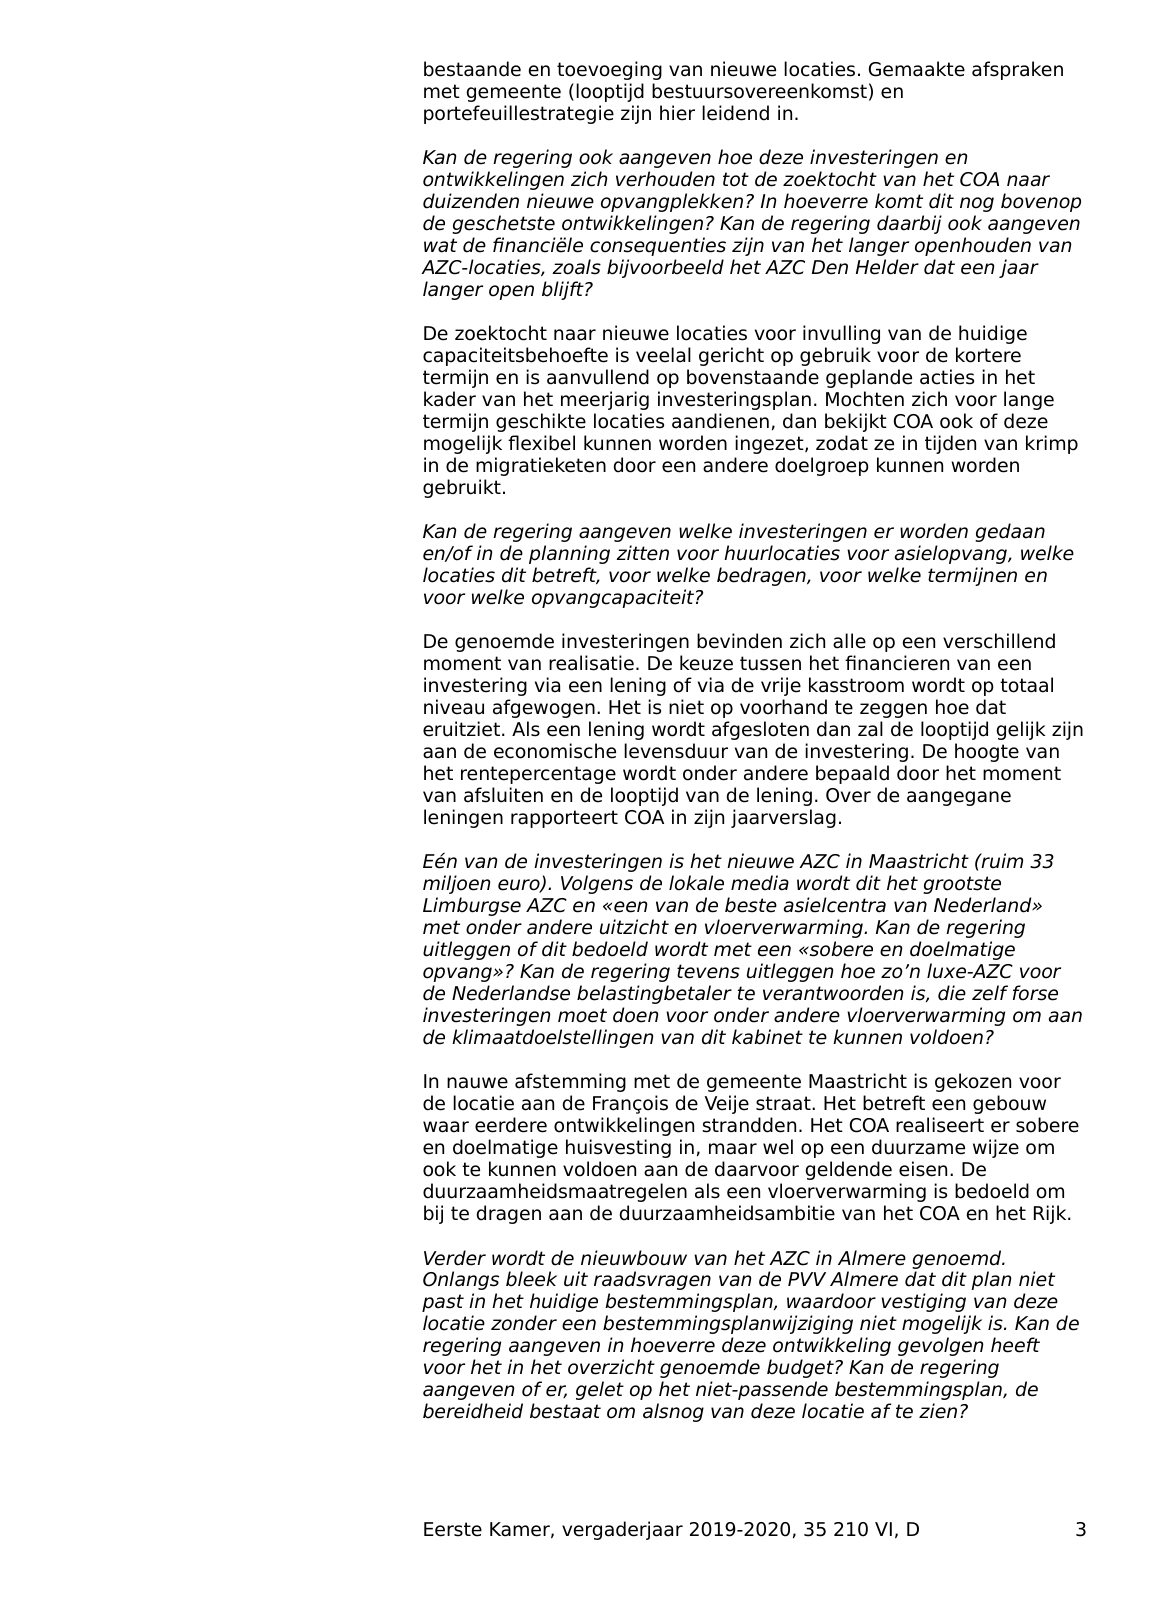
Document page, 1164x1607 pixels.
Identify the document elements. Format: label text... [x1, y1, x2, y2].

text Eén van de investeringen is het nieuwe AZC in Maastricht (ruim 33 miljoen euro). Volgens de lokale media wordt dit het grootste Limburgse AZC en «een van de beste asielcentra van Nederland» met onder andere uitzicht en vloerverwarming. Kan de regering uitleggen of dit bedoeld wordt met een «sobere en doelmatige opvang»? Kan de regering tevens uitleggen hoe zo’n luxe-AZC voor de Nederlandse belastingbetaler te verantwoorden is, die zelf forse investeringen moet doen voor onder andere vloerverwarming om aan de klimaatdoelstellingen van dit kabinet te kunnen voldoen? [422, 851, 1087, 1049]
text De zoektocht naar nieuwe locaties voor invulling van de huidige capaciteitsbehoefte is veelal gericht op gebruik voor de kortere termijn en is aanvullend op bovenstaande geplande acties in het kader van het meerjarig investeringsplan. Mochten zich voor lange termijn geschikte locaties aandienen, dan bekijkt COA ook of deze mogelijk flexibel kunnen worden ingezet, zodat ze in tijden van krimp in de migratieketen door een andere doelgroep kunnen worden gebruikt. [422, 323, 1087, 499]
text De genoemde investeringen bevinden zich alle op een verschillend moment van realisatie. De keuze tussen het financieren van een investering via een lening of via de vrije kasstroom wordt op totaal niveau afgewogen. Het is niet op voorhand te zeggen hoe dat eruitziet. Als een lening wordt afgesloten dan zal de looptijd gelijk zijn aan de economische levensduur van de investering. De hoogte van het rentepercentage wordt onder andere bepaald door het moment van afsluiten en de looptijd van de lening. Over de aangegane leningen rapporteert COA in zijn jaarverslag. [422, 631, 1087, 829]
text Kan de regering aangeven welke investeringen er worden gedaan en/of in de planning zitten voor huurlocaties voor asielopvang, welke locaties dit betreft, voor welke bedragen, voor welke termijnen en voor welke opvangcapaciteit? [422, 521, 1087, 609]
text Kan de regering ook aangeven hoe deze investeringen en ontwikkelingen zich verhouden tot de zoektocht van het COA naar duizenden nieuwe opvangplekken? In hoeverre komt dit nog bovenop de geschetste ontwikkelingen? Kan de regering daarbij ook aangeven wat de financiële consequenties zijn van het langer openhouden van AZC-locaties, zoals bijvoorbeeld het AZC Den Helder dat een jaar langer open blijft? [422, 147, 1087, 301]
text bestaande en toevoeging van nieuwe locaties. Gemaakte afspraken met gemeente (looptijd bestuursovereenkomst) en portefeuillestrategie zijn hier leidend in. [422, 59, 1087, 125]
text In nauwe afstemming met de gemeente Maastricht is gekozen voor de locatie aan de François de Veije straat. Het betreft een gebouw waar eerdere ontwikkelingen strandden. Het COA realiseert er sobere en doelmatige huisvesting in, maar wel op een duurzame wijze om ook te kunnen voldoen aan de daarvoor geldende eisen. De duurzaamheidsmaatregelen als een vloerverwarming is bedoeld om bij te dragen aan de duurzaamheidsambitie van het COA en het Rijk. [422, 1071, 1087, 1225]
text Verder wordt de nieuwbouw van het AZC in Almere genoemd. Onlangs bleek uit raadsvragen van de PVV Almere dat dit plan niet past in het huidige bestemmingsplan, waardoor vestiging van deze locatie zonder een bestemmingsplanwijziging niet mogelijk is. Kan de regering aangeven in hoeverre deze ontwikkeling gevolgen heeft voor het in het overzicht genoemde budget? Kan de regering aangeven of er, gelet op het niet-passende bestemmingsplan, de bereidheid bestaat om alsnog van deze locatie af te zien? [422, 1247, 1087, 1423]
